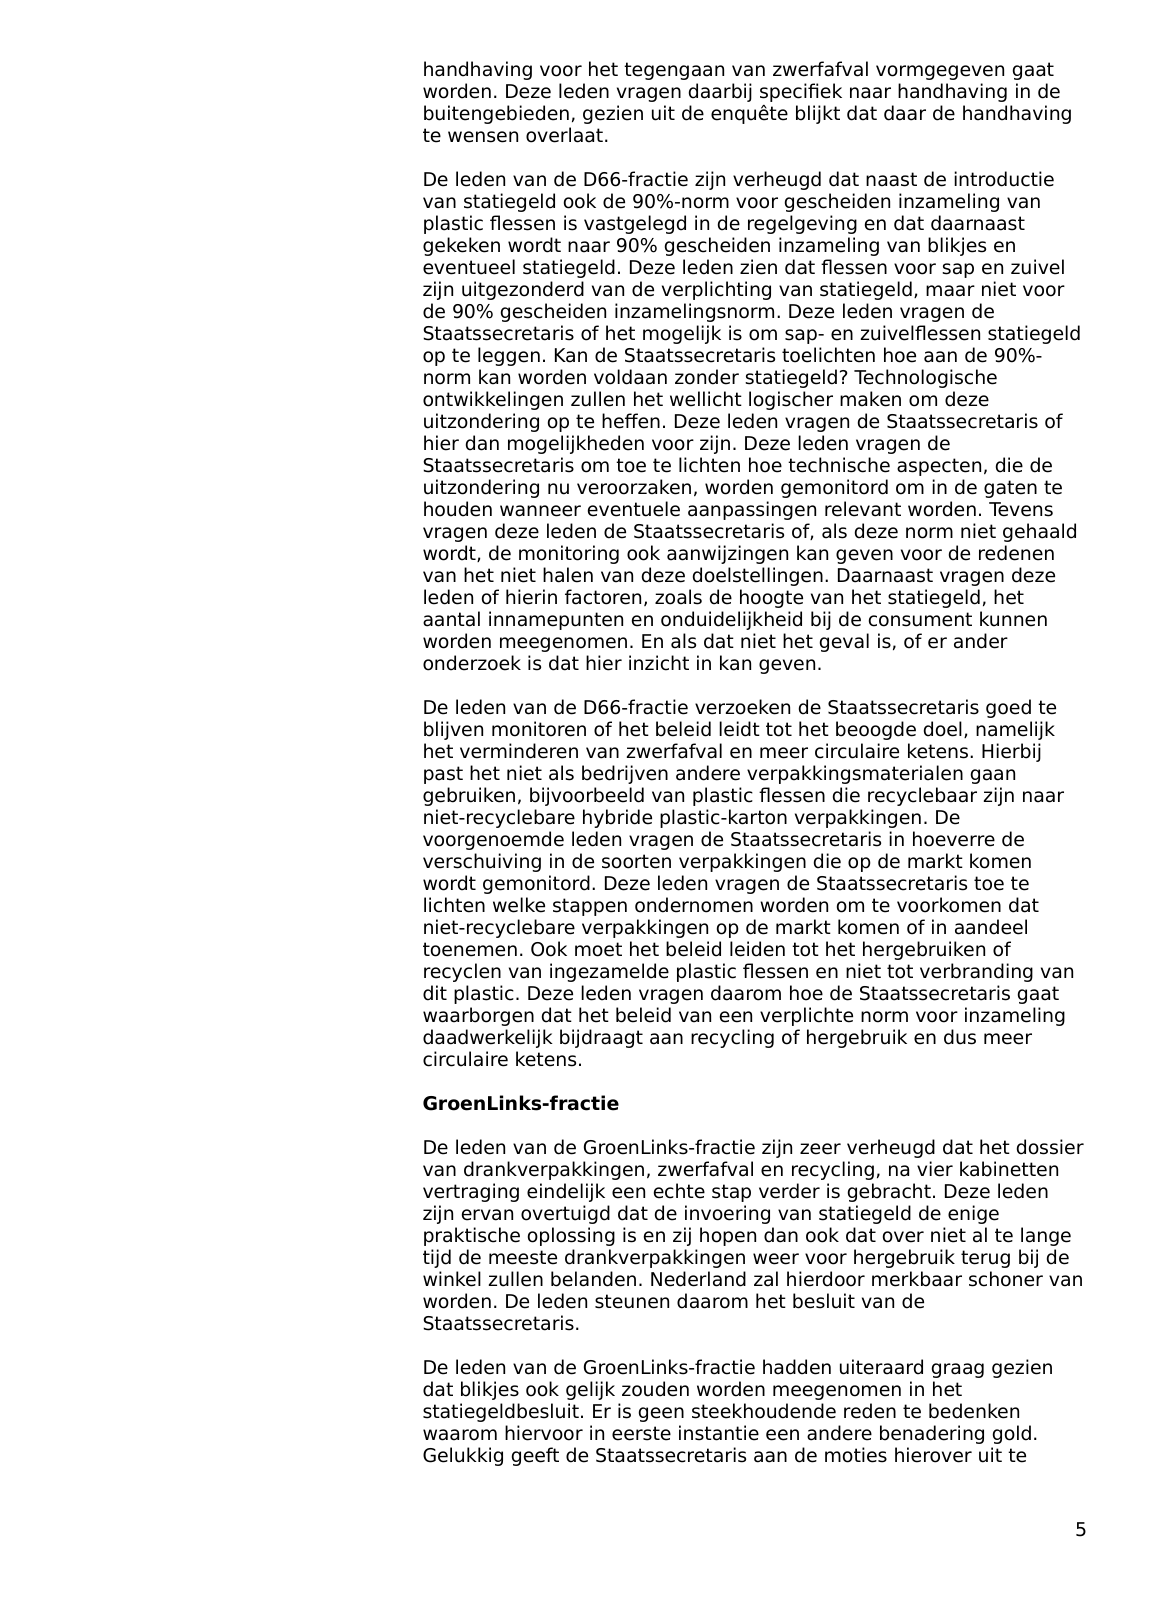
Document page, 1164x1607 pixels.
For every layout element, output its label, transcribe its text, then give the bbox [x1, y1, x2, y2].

text De leden van de D66-fractie zijn verheugd dat naast de introductie van statiegeld ook de 90%-norm voor gescheiden inzameling van plastic flessen is vastgelegd in de regelgeving en dat daarnaast gekeken wordt naar 90% gescheiden inzameling van blikjes en eventueel statiegeld. Deze leden zien dat flessen voor sap en zuivel zijn uitgezonderd van de verplichting van statiegeld, maar niet voor de 90% gescheiden inzamelingsnorm. Deze leden vragen de Staatssecretaris of het mogelijk is om sap- en zuivelflessen statiegeld op te leggen. Kan de Staatssecretaris toelichten hoe aan de 90%-norm kan worden voldaan zonder statiegeld? Technologische ontwikkelingen zullen het wellicht logischer maken om deze uitzondering op te heffen. Deze leden vragen de Staatssecretaris of hier dan mogelijkheden voor zijn. Deze leden vragen de Staatssecretaris om toe te lichten hoe technische aspecten, die de uitzondering nu veroorzaken, worden gemonitord om in de gaten te houden wanneer eventuele aanpassingen relevant worden. Tevens vragen deze leden de Staatssecretaris of, als deze norm niet gehaald wordt, de monitoring ook aanwijzingen kan geven voor de redenen van het niet halen van deze doelstellingen. Daarnaast vragen deze leden of hierin factoren, zoals de hoogte van het statiegeld, het aantal innamepunten en onduidelijkheid bij de consument kunnen worden meegenomen. En als dat niet het geval is, of er ander onderzoek is dat hier inzicht in kan geven. [422, 169, 1087, 675]
text De leden van de GroenLinks-fractie zijn zeer verheugd dat het dossier van drankverpakkingen, zwerfafval en recycling, na vier kabinetten vertraging eindelijk een echte stap verder is gebracht. Deze leden zijn ervan overtuigd dat de invoering van statiegeld de enige praktische oplossing is en zij hopen dan ook dat over niet al te lange tijd de meeste drankverpakkingen weer voor hergebruik terug bij de winkel zullen belanden. Nederland zal hierdoor merkbaar schoner van worden. De leden steunen daarom het besluit van de Staatssecretaris. [422, 1137, 1087, 1335]
text De leden van de D66-fractie verzoeken de Staatssecretaris goed te blijven monitoren of het beleid leidt tot het beoogde doel, namelijk het verminderen van zwerfafval en meer circulaire ketens. Hierbij past het niet als bedrijven andere verpakkingsmaterialen gaan gebruiken, bijvoorbeeld van plastic flessen die recyclebaar zijn naar niet-recyclebare hybride plastic-karton verpakkingen. De voorgenoemde leden vragen de Staatssecretaris in hoeverre de verschuiving in de soorten verpakkingen die op de markt komen wordt gemonitord. Deze leden vragen de Staatssecretaris toe te lichten welke stappen ondernomen worden om te voorkomen dat niet-recyclebare verpakkingen op de markt komen of in aandeel toenemen. Ook moet het beleid leiden tot het hergebruiken of recyclen van ingezamelde plastic flessen en niet tot verbranding van dit plastic. Deze leden vragen daarom hoe de Staatssecretaris gaat waarborgen dat het beleid van een verplichte norm voor inzameling daadwerkelijk bijdraagt aan recycling of hergebruik en dus meer circulaire ketens. [422, 697, 1087, 1071]
text De leden van de GroenLinks-fractie hadden uiteraard graag gezien dat blikjes ook gelijk zouden worden meegenomen in het statiegeldbesluit. Er is geen steekhoudende reden te bedenken waarom hiervoor in eerste instantie een andere benadering gold. Gelukkig geeft de Staatssecretaris aan de moties hierover uit te [422, 1357, 1087, 1467]
text handhaving voor het tegengaan van zwerfafval vormgegeven gaat worden. Deze leden vragen daarbij specifiek naar handhaving in de buitengebieden, gezien uit de enquête blijkt dat daar de handhaving te wensen overlaat. [422, 59, 1087, 147]
subtitle GroenLinks-fractie [422, 1093, 1087, 1115]
